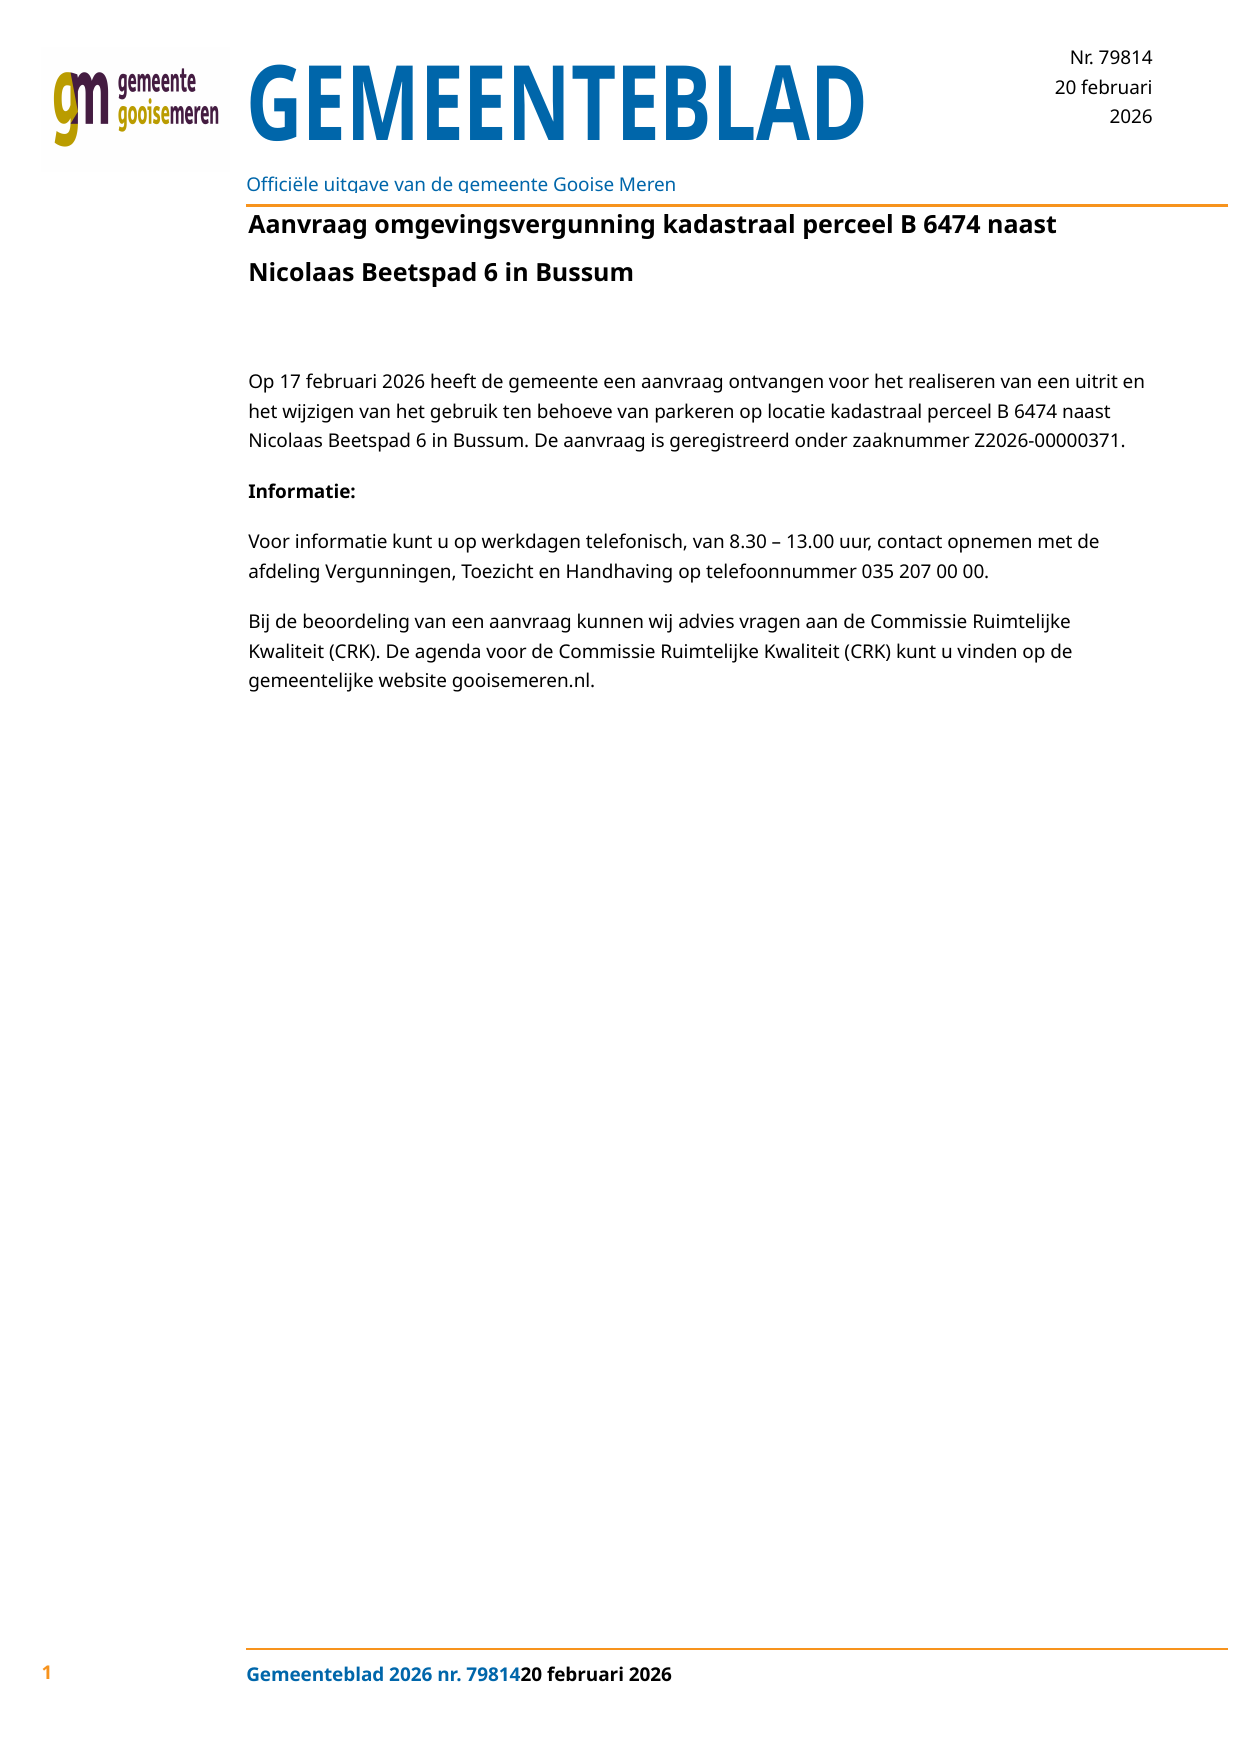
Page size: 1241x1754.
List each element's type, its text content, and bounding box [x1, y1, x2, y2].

picture [41, 47, 231, 172]
text Bij de beoordeling van een aanvraag kunnen wij advies vragen aan de Commissie Ruimtelijke Kwaliteit (CRK). De agenda voor de Commissie Ruimtelijke Kwaliteit (CRK) kunt u vinden op de gemeentelijke website gooisemeren.nl. [248, 608, 1152, 693]
text Aanvraag omgevingsvergunning kadastraal perceel B 6474 naast Nicolaas Beetspad 6 in Bussum [248, 207, 1152, 288]
text Op 17 februari 2026 heeft de gemeente een aanvraag ontvangen voor het realiseren van een uitrit en het wijzigen van het gebruik ten behoeve van parkeren op locatie kadastraal perceel B 6474 naast Nicolaas Beetspad 6 in Bussum. De aanvraag is geregistreerd onder zaaknummer Z2026-00000371. [248, 368, 1152, 453]
text Informatie: [248, 478, 1152, 504]
text Voor informatie kunt u op werkdagen telefonisch, van 8.30 – 13.00 uur, contact opnemen met de afdeling Vergunningen, Toezicht en Handhaving op telefoonnummer 035 207 00 00. [248, 528, 1152, 584]
